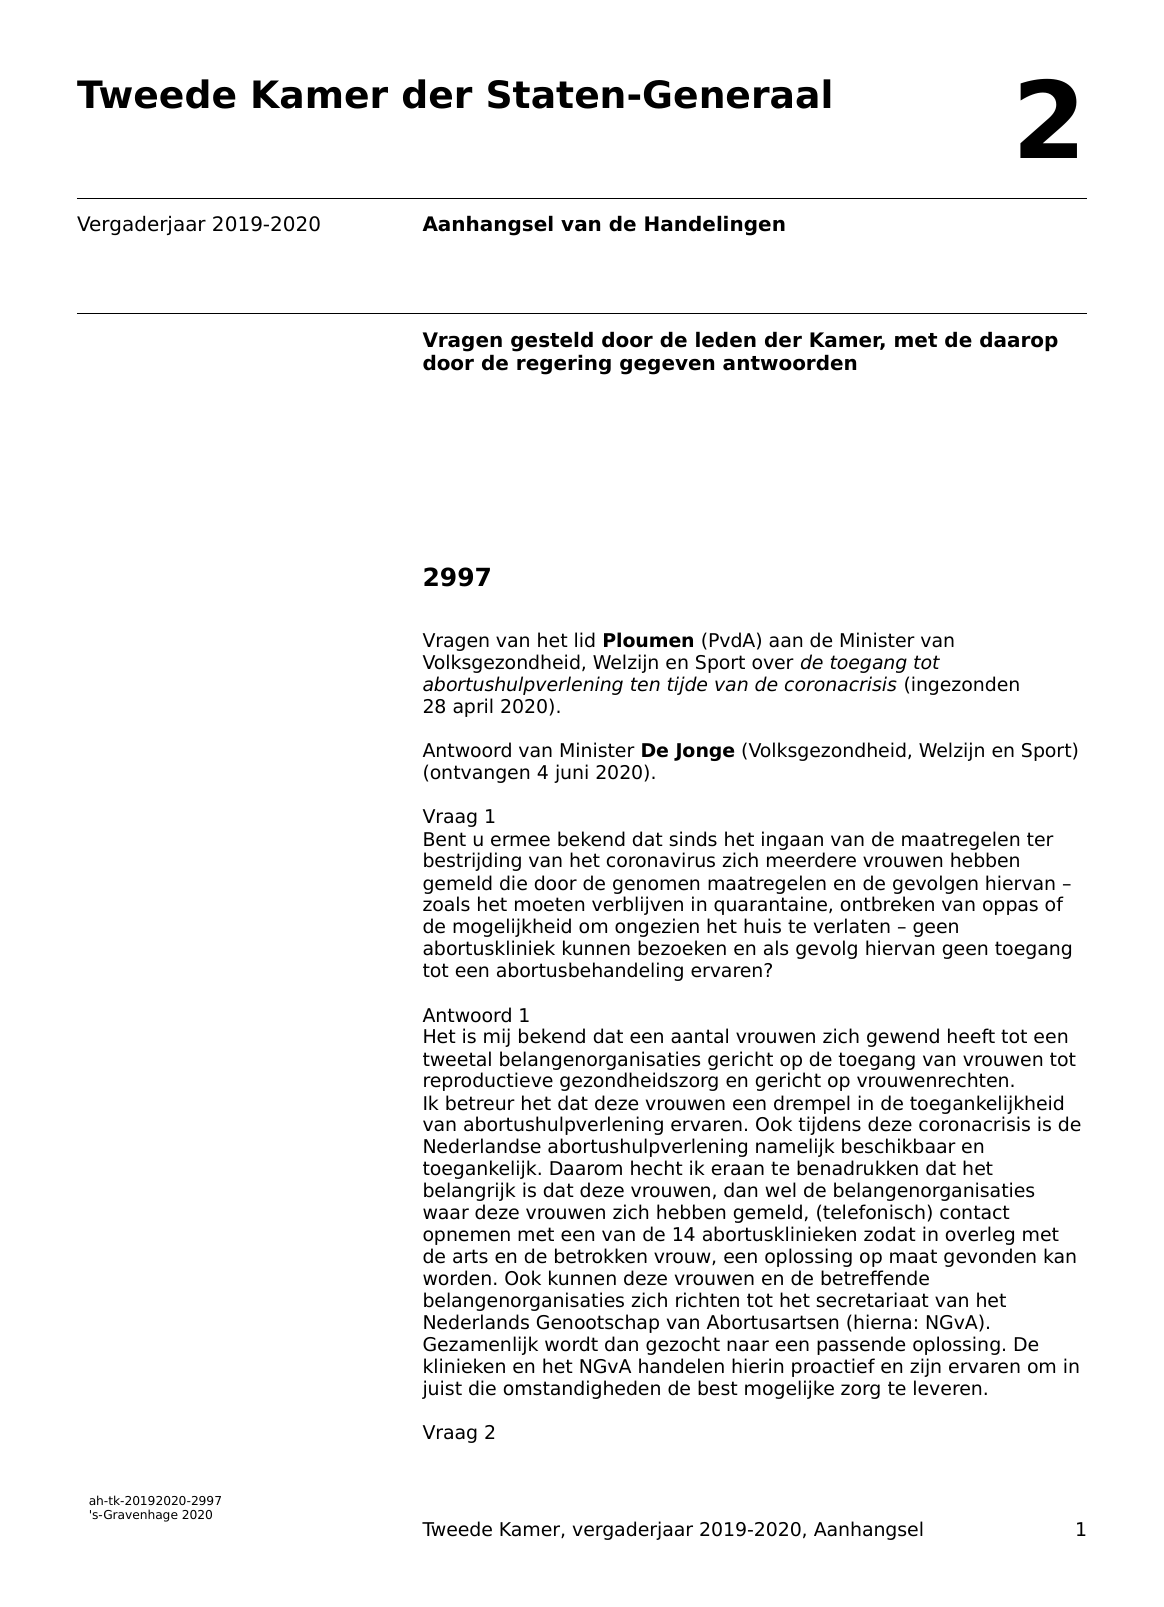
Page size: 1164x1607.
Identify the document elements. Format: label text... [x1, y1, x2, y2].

text Vragen van het lid Ploumen (PvdA) aan de Minister van Volksgezondheid, Welzijn en Sport over de toegang tot abortushulpverlening ten tijde van de coronacrisis (ingezonden 28 april 2020). [422, 630, 1087, 718]
text Antwoord van Minister De Jonge (Volksgezondheid, Welzijn en Sport) (ontvangen 4 juni 2020). [422, 740, 1087, 784]
text Vraag 1 [422, 806, 1087, 828]
table_cell Aanhangsel van de Handelingen [422, 199, 1087, 313]
text Bent u ermee bekend dat sinds het ingaan van de maatregelen ter bestrijding van het coronavirus zich meerdere vrouwen hebben gemeld die door de genomen maatregelen en de gevolgen hiervan – zoals het moeten verblijven in quarantaine, ontbreken van oppas of de mogelijkheid om ongezien het huis te verlaten – geen abortuskliniek kunnen bezoeken en als gevolg hiervan geen toegang tot een abortusbehandeling ervaren? [422, 828, 1087, 982]
text Het is mij bekend dat een aantal vrouwen zich gewend heeft tot een tweetal belangenorganisaties gericht op de toegang van vrouwen tot reproductieve gezondheidszorg en gericht op vrouwenrechten. [422, 1026, 1087, 1092]
text 2997 [422, 563, 1087, 592]
table_header Tweede Kamer der Staten-Generaal [77, 59, 886, 198]
text ah-tk-20192020-2997 [88, 1494, 323, 1508]
table_cell Vergaderjaar 2019-2020 [77, 199, 422, 313]
text Ik betreur het dat deze vrouwen een drempel in de toegankelijkheid van abortushulpverlening ervaren. Ook tijdens deze coronacrisis is de Nederlandse abortushulpverlening namelijk beschikbaar en toegankelijk. Daarom hecht ik eraan te benadrukken dat het belangrijk is dat deze vrouwen, dan wel de belangenorganisaties waar deze vrouwen zich hebben gemeld, (telefonisch) contact opnemen met een van de 14 abortusklinieken zodat in overleg met de arts en de betrokken vrouw, een oplossing op maat gevonden kan worden. Ook kunnen deze vrouwen en de betreffende belangenorganisaties zich richten tot het secretariaat van het Nederlands Genootschap van Abortusartsen (hierna: NGvA). Gezamenlijk wordt dan gezocht naar een passende oplossing. De klinieken en het NGvA handelen hierin proactief en zijn ervaren om in juist die omstandigheden de best mogelijke zorg te leveren. [422, 1092, 1087, 1400]
text Antwoord 1 [422, 1004, 1087, 1026]
table_cell [77, 314, 422, 375]
text 's-Gravenhage 2020 [88, 1508, 323, 1522]
table_header 2 [886, 59, 1087, 198]
table_cell Vragen gesteld door de leden der Kamer, met de daarop door de regering gegeven antwoorden [422, 314, 1087, 375]
text Vraag 2 [422, 1422, 1087, 1444]
